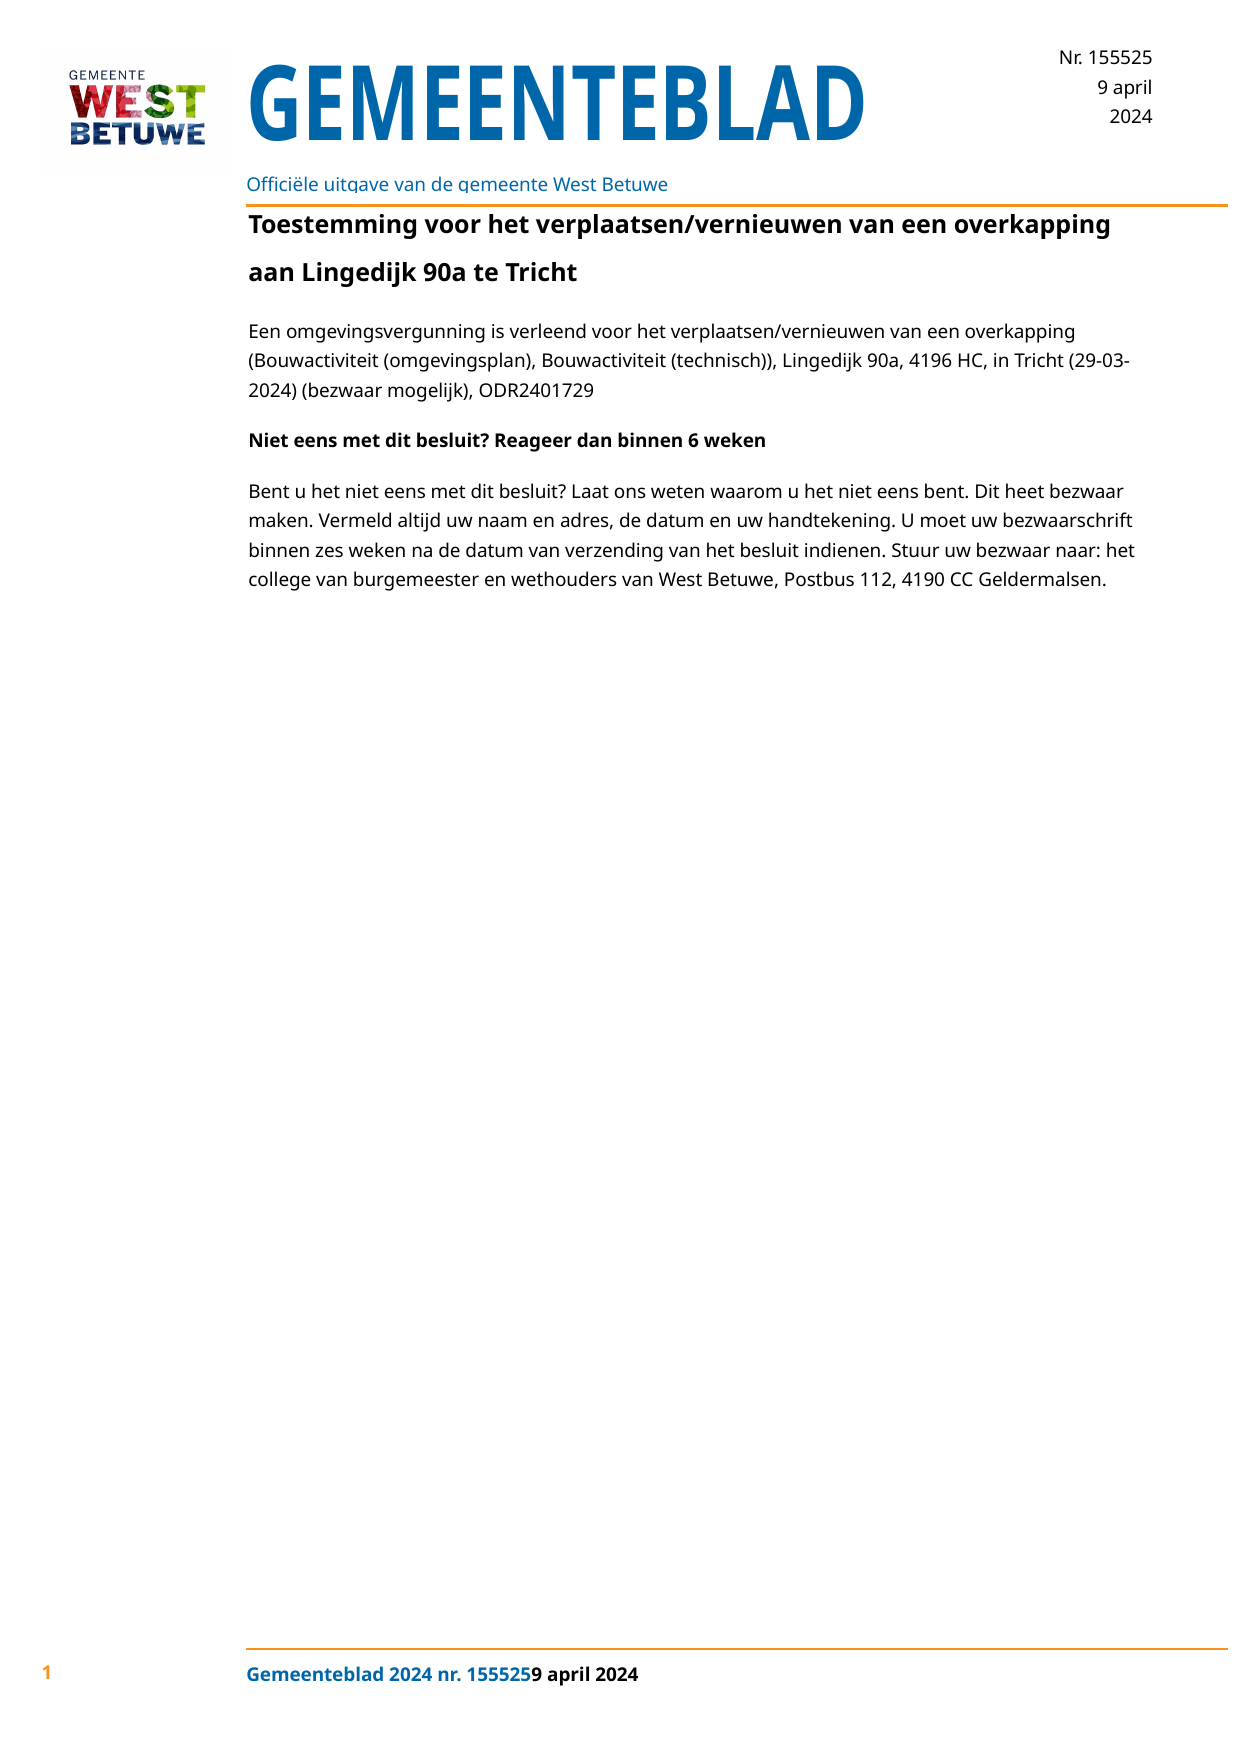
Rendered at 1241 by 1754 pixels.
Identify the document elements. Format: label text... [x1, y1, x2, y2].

text Bent u het niet eens met dit besluit? Laat ons weten waarom u het niet eens bent. Dit heet bezwaar maken. Vermeld altijd uw naam en adres, de datum en uw handtekening. U moet uw bezwaarschrift binnen zes weken na de datum van verzending van het besluit indienen. Stuur uw bezwaar naar: het college van burgemeester en wethouders van West Betuwe, Postbus 112, 4190 CC Geldermalsen. [248, 478, 1152, 592]
picture [41, 47, 231, 172]
text Niet eens met dit besluit? Reageer dan binnen 6 weken [248, 427, 1152, 453]
text Toestemming voor het verplaatsen/vernieuwen van een overkapping aan Lingedijk 90a te Tricht [248, 207, 1152, 288]
text Een omgevingsvergunning is verleend voor het verplaatsen/vernieuwen van een overkapping (Bouwactiviteit (omgevingsplan), Bouwactiviteit (technisch)), Lingedijk 90a, 4196 HC, in Tricht (29-03-2024) (bezwaar mogelijk), ODR2401729 [248, 318, 1152, 403]
